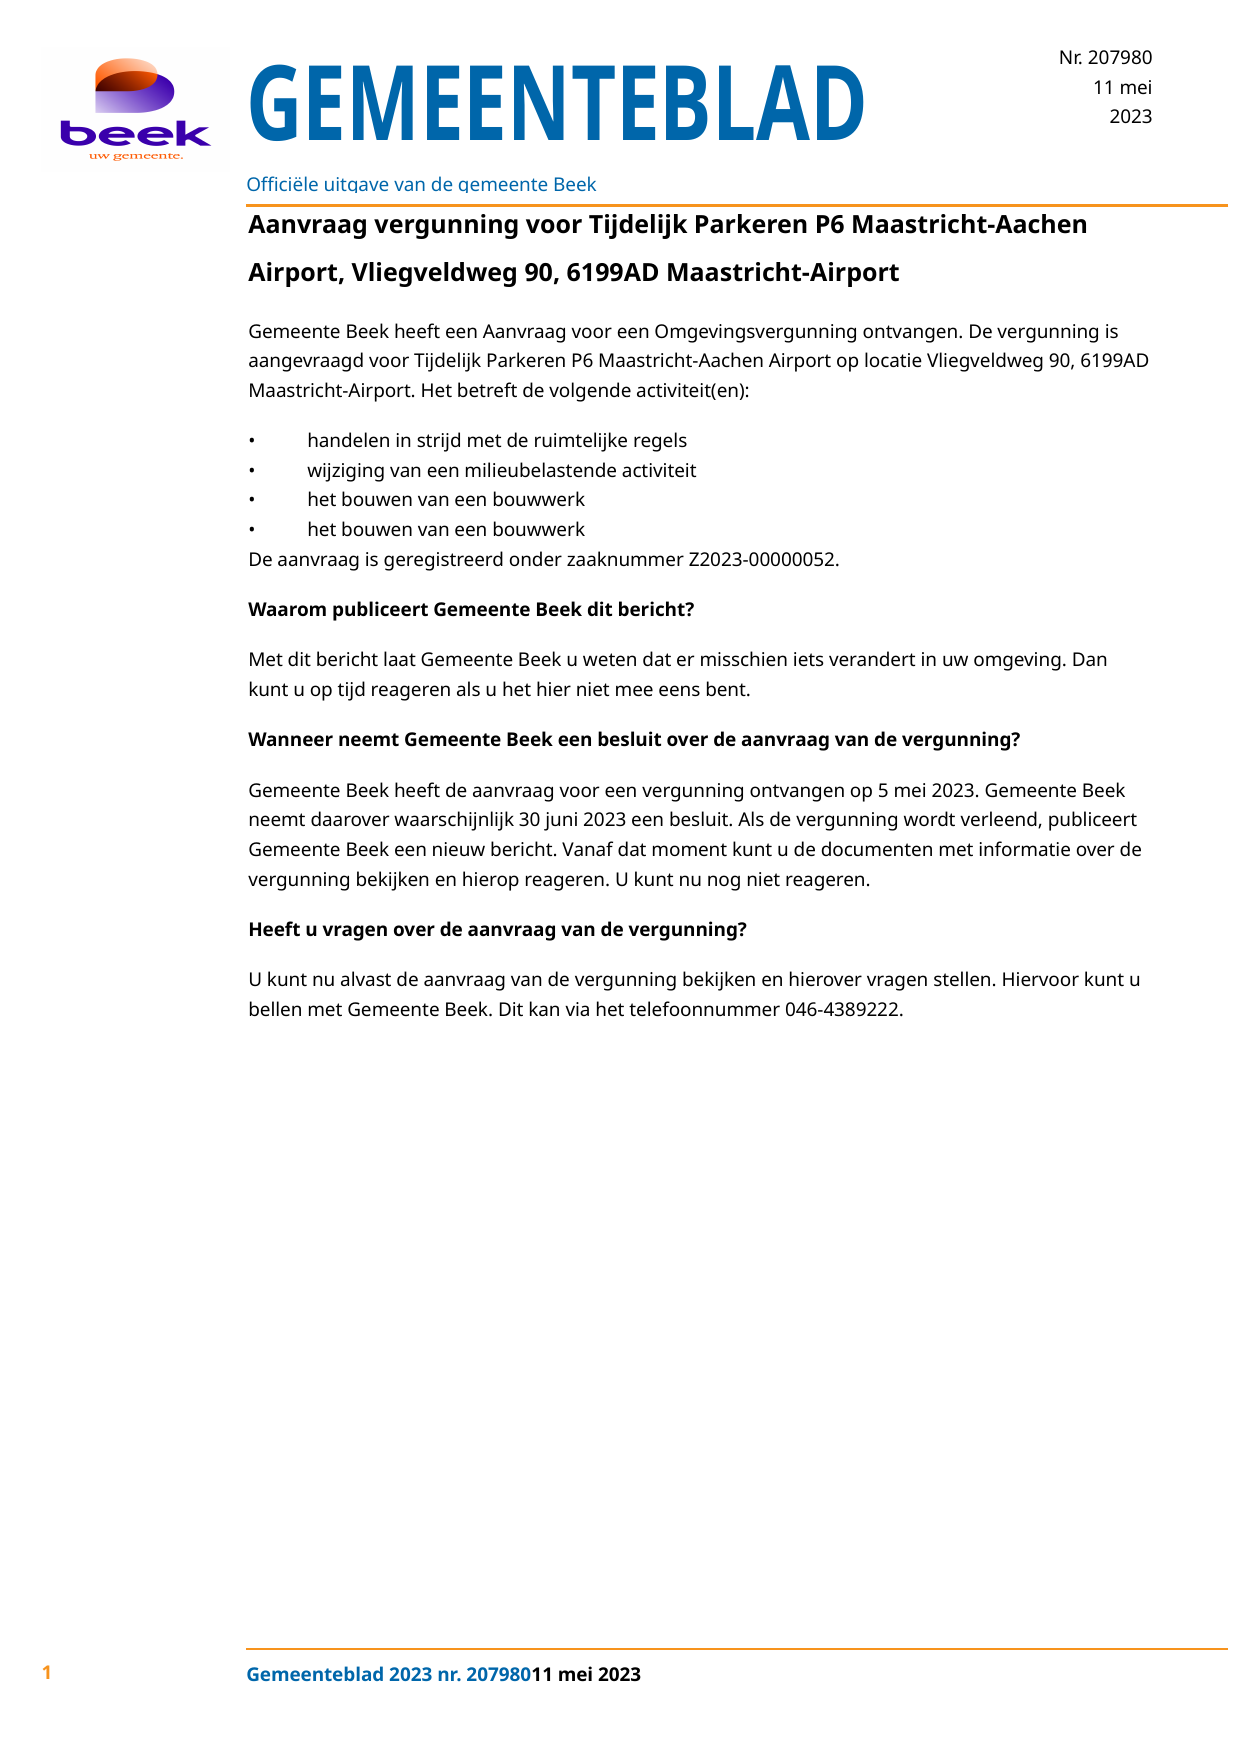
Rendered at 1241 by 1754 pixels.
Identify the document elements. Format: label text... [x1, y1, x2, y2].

text Met dit bericht laat Gemeente Beek u weten dat er misschien iets verandert in uw omgeving. Dan kunt u op tijd reageren als u het hier niet mee eens bent. [248, 647, 1152, 702]
list wijziging van een milieubelastende activiteit [248, 457, 1152, 483]
list handelen in strijd met de ruimtelijke regels [248, 427, 1152, 453]
text Wanneer neemt Gemeente Beek een besluit over de aanvraag van de vergunning? [248, 727, 1152, 752]
text Heeft u vragen over de aanvraag van de vergunning? [248, 916, 1152, 942]
text Gemeente Beek heeft de aanvraag voor een vergunning ontvangen op 5 mei 2023. Gemeente Beek neemt daarover waarschijnlijk 30 juni 2023 een besluit. Als de vergunning wordt verleend, publiceert Gemeente Beek een nieuw bericht. Vanaf dat moment kunt u de documenten met informatie over de vergunning bekijken en hierop reageren. U kunt nu nog niet reageren. [248, 777, 1152, 892]
list het bouwen van een bouwwerk [248, 487, 1152, 512]
picture [41, 47, 231, 172]
text Gemeente Beek heeft een Aanvraag voor een Omgevingsvergunning ontvangen. De vergunning is aangevraagd voor Tijdelijk Parkeren P6 Maastricht-Aachen Airport op locatie Vliegveldweg 90, 6199AD Maastricht-Airport. Het betreft de volgende activiteit(en): [248, 318, 1152, 403]
text Aanvraag vergunning voor Tijdelijk Parkeren P6 Maastricht-Aachen Airport, Vliegveldweg 90, 6199AD Maastricht-Airport [248, 207, 1152, 288]
list het bouwen van een bouwwerk [248, 516, 1152, 542]
text De aanvraag is geregistreerd onder zaaknummer Z2023-00000052. [248, 546, 1152, 572]
text Waarom publiceert Gemeente Beek dit bericht? [248, 596, 1152, 622]
text U kunt nu alvast de aanvraag van de vergunning bekijken en hierover vragen stellen. Hiervoor kunt u bellen met Gemeente Beek. Dit kan via het telefoonnummer 046-4389222. [248, 967, 1152, 1022]
